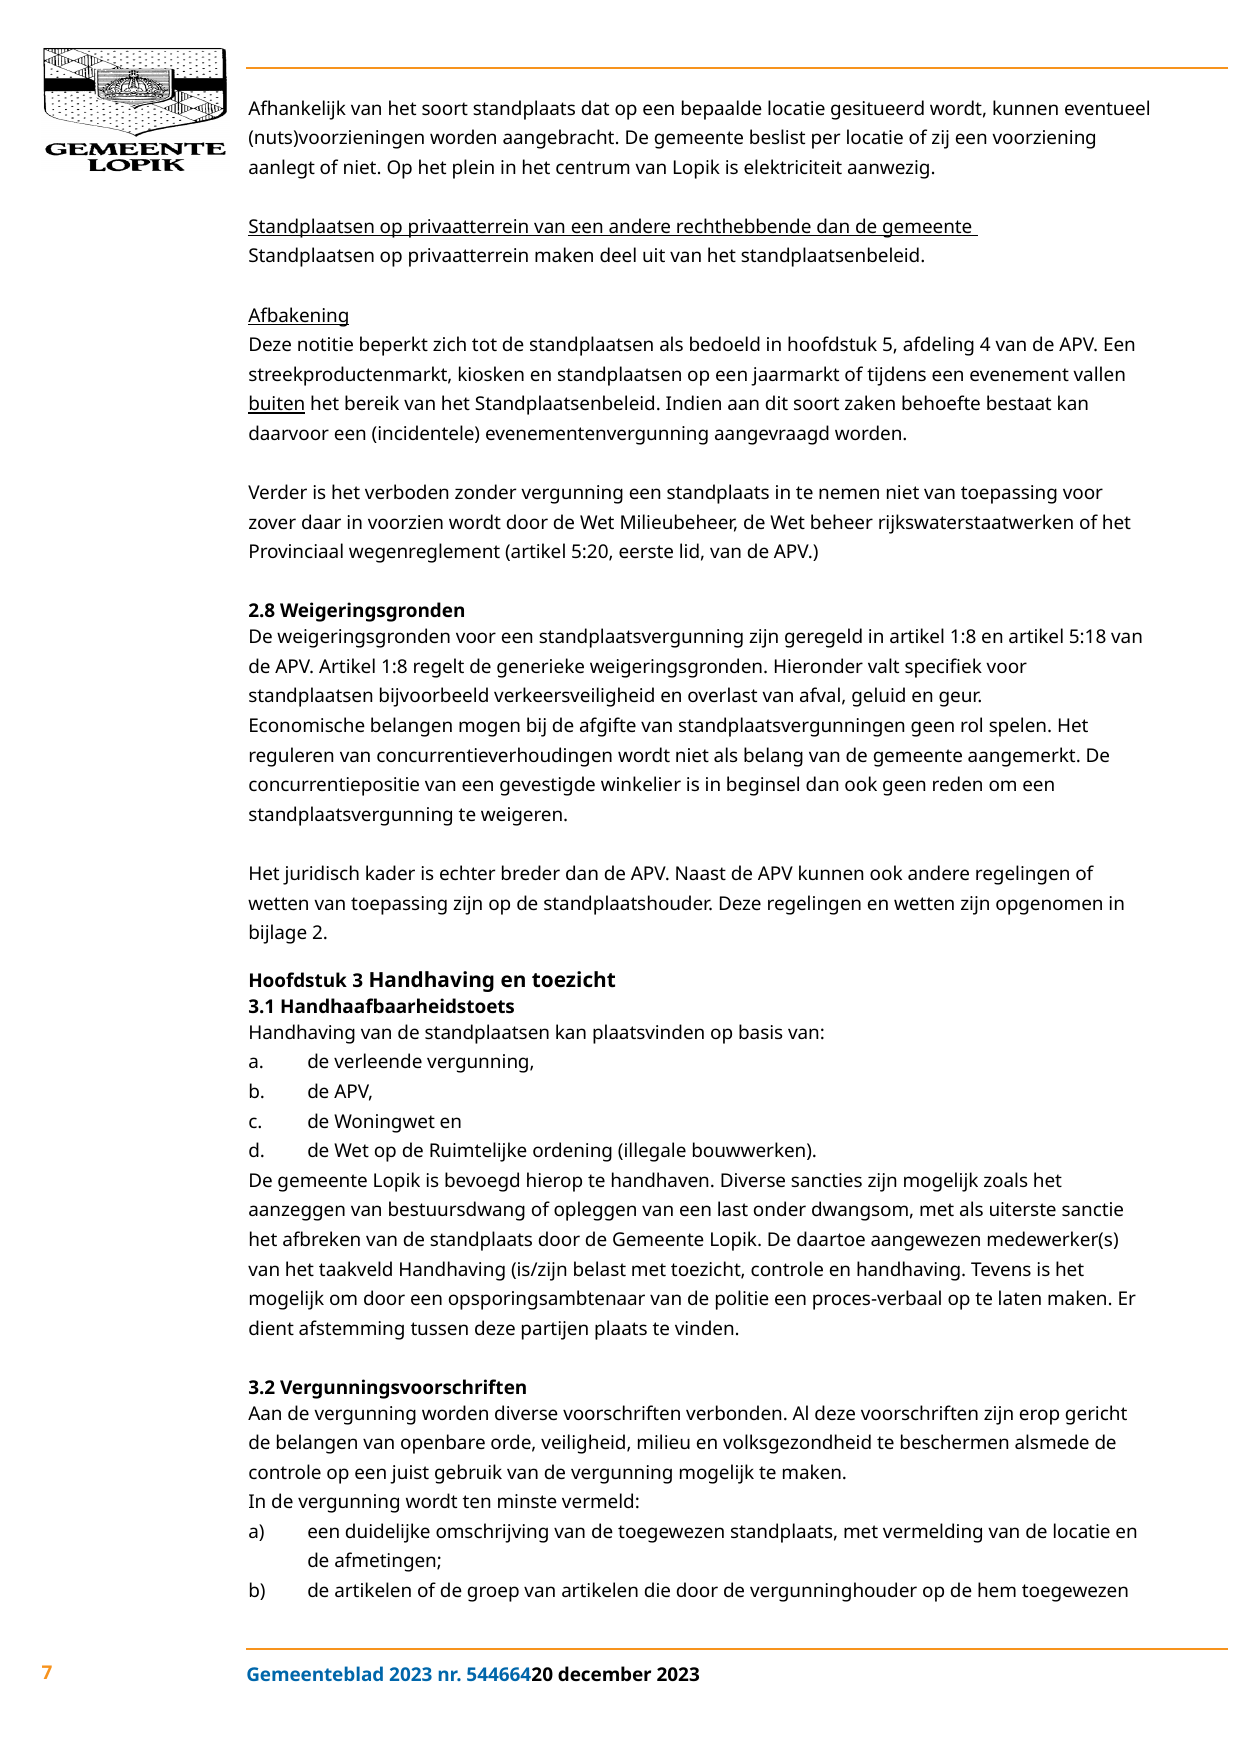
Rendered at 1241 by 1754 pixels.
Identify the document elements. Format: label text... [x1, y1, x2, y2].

text 3.2 Vergunningsvoorschriften [248, 1374, 1152, 1400]
text Economische belangen mogen bij de afgifte van standplaatsvergunningen geen rol spelen. Het reguleren van concurrentieverhoudingen wordt niet als belang van de gemeente aangemerkt. De concurrentiepositie van een gevestigde winkelier is in beginsel dan ook geen reden om een standplaatsvergunning te weigeren. [248, 712, 1152, 827]
text Afbakening [248, 302, 1152, 328]
text Hoofdstuk 3 Handhaving en toezicht [248, 965, 1152, 993]
list de artikelen of de groep van artikelen die door de vergunninghouder op de hem toegewezen [248, 1577, 1152, 1603]
list de APV, [248, 1078, 1152, 1104]
text Het juridisch kader is echter breder dan de APV. Naast de APV kunnen ook andere regelingen of wetten van toepassing zijn op de standplaatshouder. Deze regelingen en wetten zijn opgenomen in bijlage 2. [248, 860, 1152, 945]
text De gemeente Lopik is bevoegd hierop te handhaven. Diverse sancties zijn mogelijk zoals het aanzeggen van bestuursdwang of opleggen van een last onder dwangsom, met als uiterste sanctie het afbreken van de standplaats door de Gemeente Lopik. De daartoe aangewezen medewerker(s) van het taakveld Handhaving (is/zijn belast met toezicht, controle en handhaving. Tevens is het mogelijk om door een opsporingsambtenaar van de politie een proces-verbaal op te laten maken. Er dient afstemming tussen deze partijen plaats te vinden. [248, 1167, 1152, 1341]
text Aan de vergunning worden diverse voorschriften verbonden. Al deze voorschriften zijn erop gericht de belangen van openbare orde, veiligheid, milieu en volksgezondheid te beschermen alsmede de controle op een juist gebruik van de vergunning mogelijk te maken. [248, 1400, 1152, 1485]
text De weigeringsgronden voor een standplaatsvergunning zijn geregeld in artikel 1:8 en artikel 5:18 van de APV. Artikel 1:8 regelt de generieke weigeringsgronden. Hieronder valt specifiek voor standplaatsen bijvoorbeeld verkeersveiligheid en overlast van afval, geluid en geur. [248, 623, 1152, 708]
text Standplaatsen op privaatterrein maken deel uit van het standplaatsenbeleid. [248, 243, 1152, 268]
text Deze notitie beperkt zich tot de standplaatsen als bedoeld in hoofdstuk 5, afdeling 4 van de APV. Een streekproductenmarkt, kiosken en standplaatsen op een jaarmarkt of tijdens een evenement vallen buiten het bereik van het Standplaatsenbeleid. Indien aan dit soort zaken behoefte bestaat kan daarvoor een (incidentele) evenementenvergunning aangevraagd worden. [248, 331, 1152, 446]
text In de vergunning wordt ten minste vermeld: [248, 1488, 1152, 1514]
list de Woningwet en [248, 1108, 1152, 1133]
text Afhankelijk van het soort standplaats dat op een bepaalde locatie gesitueerd wordt, kunnen eventueel (nuts)voorzieningen worden aangebracht. De gemeente beslist per locatie of zij een voorziening aanlegt of niet. Op het plein in het centrum van Lopik is elektriciteit aanwezig. [248, 95, 1152, 180]
text 3.1 Handhaafbaarheidstoets [248, 993, 1152, 1019]
list de Wet op de Ruimtelijke ordening (illegale bouwwerken). [248, 1137, 1152, 1163]
text Standplaatsen op privaatterrein van een andere rechthebbende dan de gemeente [248, 213, 1152, 239]
text 2.8 Weigeringsgronden [248, 598, 1152, 623]
picture [41, 47, 231, 172]
list de verleende vergunning, [248, 1049, 1152, 1074]
list een duidelijke omschrijving van de toegewezen standplaats, met vermelding van de locatie en de afmetingen; [248, 1518, 1152, 1573]
text Verder is het verboden zonder vergunning een standplaats in te nemen niet van toepassing voor zover daar in voorzien wordt door de Wet Milieubeheer, de Wet beheer rijkswaterstaatwerken of het Provinciaal wegenreglement (artikel 5:20, eerste lid, van de APV.) [248, 479, 1152, 564]
text Handhaving van de standplaatsen kan plaatsvinden op basis van: [248, 1019, 1152, 1045]
